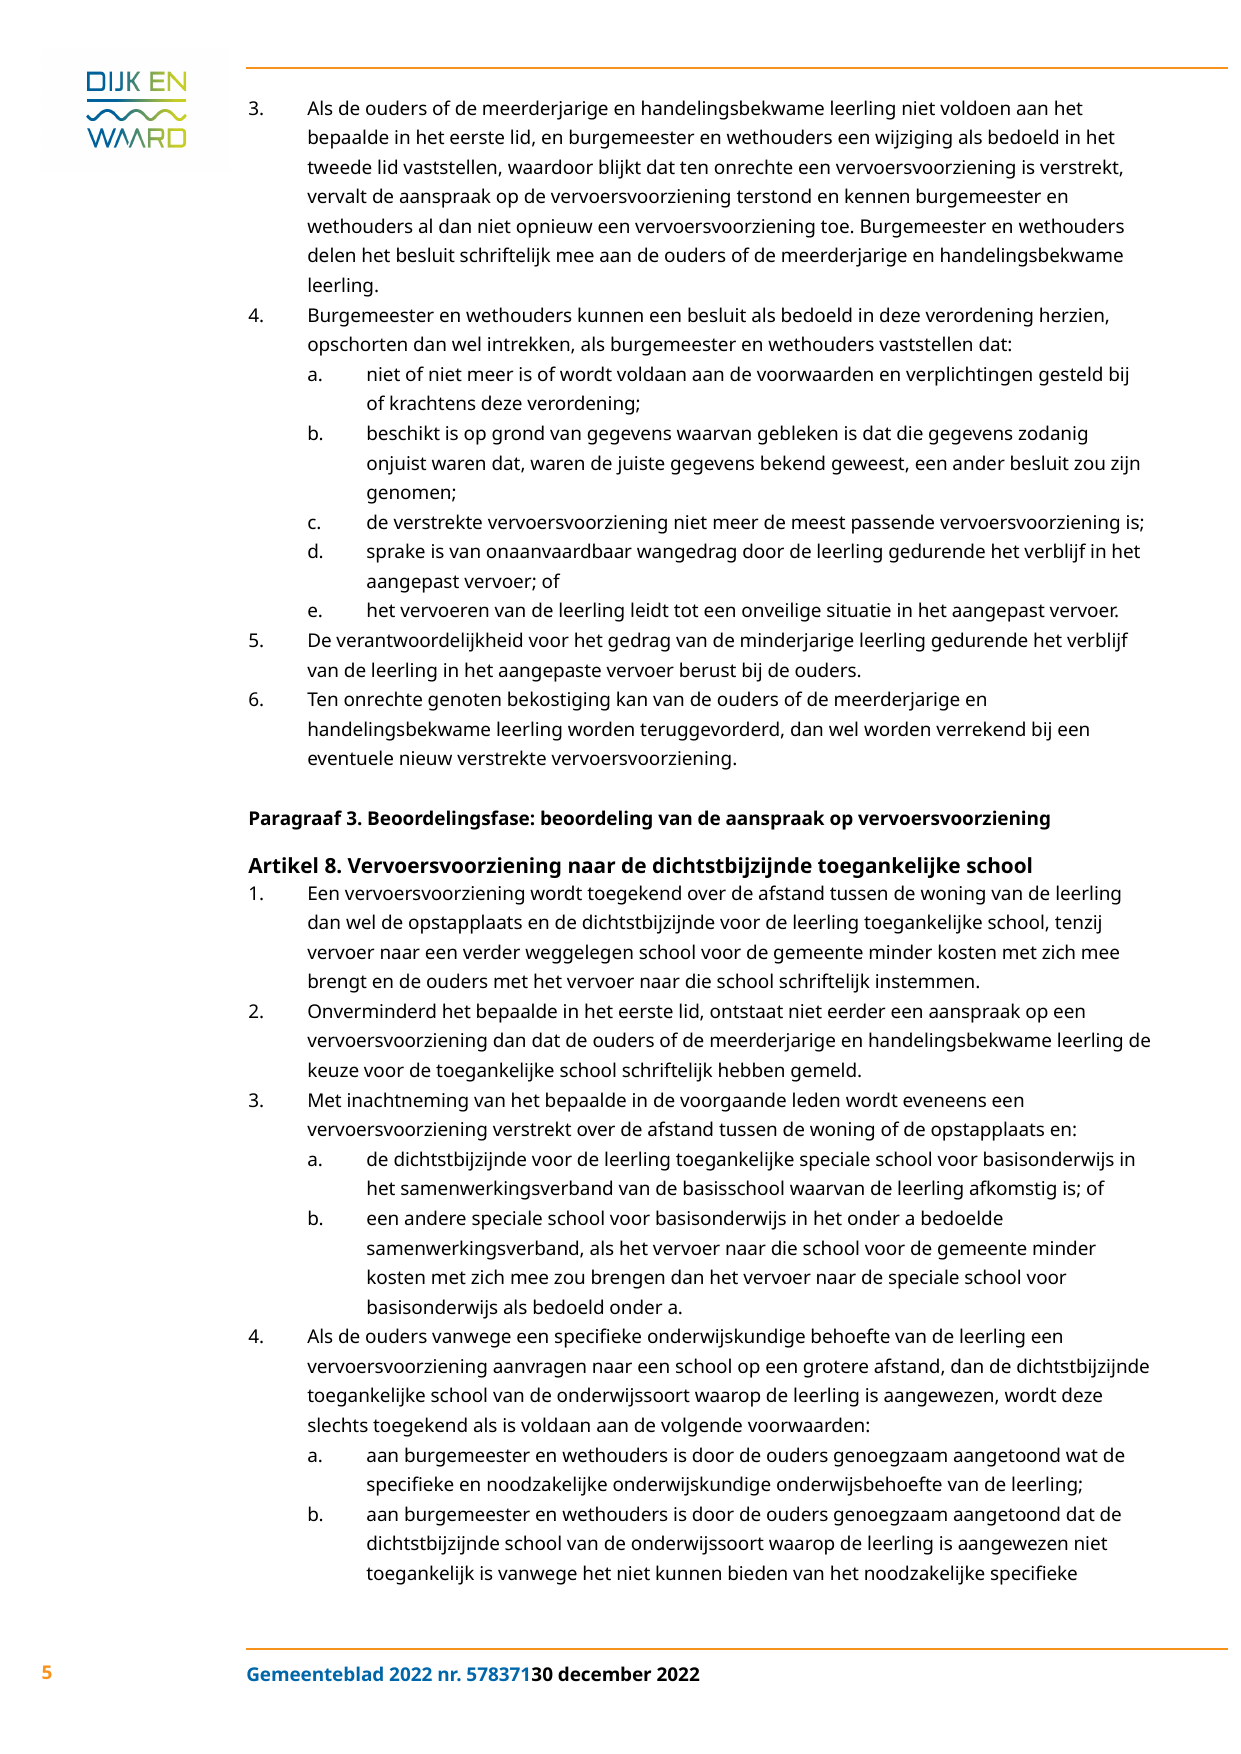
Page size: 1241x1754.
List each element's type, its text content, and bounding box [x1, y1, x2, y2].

list de verstrekte vervoersvoorziening niet meer de meest passende vervoersvoorziening is; [307, 509, 1152, 535]
list het vervoeren van de leerling leidt tot een onveilige situatie in het aangepast vervoer. [307, 598, 1152, 623]
list de dichtstbijzijnde voor de leerling toegankelijke speciale school voor basisonderwijs in het samenwerkingsverband van de basisschool waarvan de leerling afkomstig is; of [307, 1146, 1152, 1201]
list beschikt is op grond van gegevens waarvan gebleken is dat die gegevens zodanig onjuist waren dat, waren de juiste gegevens bekend geweest, een ander besluit zou zijn genomen; [307, 420, 1152, 505]
text Paragraaf 3. Beoordelingsfase: beoordeling van de aanspraak op vervoersvoorziening [248, 805, 1152, 831]
list Met inachtneming van het bepaalde in de voorgaande leden wordt eveneens een vervoersvoorziening verstrekt over de afstand tussen de woning of de opstapplaats en: [248, 1087, 1152, 1142]
picture [41, 47, 231, 172]
list sprake is van onaanvaardbaar wangedrag door de leerling gedurende het verblijf in het aangepast vervoer; of [307, 538, 1152, 594]
list Ten onrechte genoten bekostiging kan van de ouders of de meerderjarige en handelingsbekwame leerling worden teruggevorderd, dan wel worden verrekend bij een eventuele nieuw verstrekte vervoersvoorziening. [248, 686, 1152, 771]
text Artikel 8. Vervoersvoorziening naar de dichtstbijzijnde toegankelijke school [248, 851, 1152, 880]
list aan burgemeester en wethouders is door de ouders genoegzaam aangetoond dat de dichtstbijzijnde school van de onderwijssoort waarop de leerling is aangewezen niet toegankelijk is vanwege het niet kunnen bieden van het noodzakelijke specifieke [307, 1501, 1152, 1586]
list Burgemeester en wethouders kunnen een besluit als bedoeld in deze verordening herzien, opschorten dan wel intrekken, als burgemeester en wethouders vaststellen dat: [248, 302, 1152, 357]
list Als de ouders of de meerderjarige en handelingsbekwame leerling niet voldoen aan het bepaalde in het eerste lid, en burgemeester en wethouders een wijziging als bedoeld in het tweede lid vaststellen, waardoor blijkt dat ten onrechte een vervoersvoorziening is verstrekt, vervalt de aanspraak op de vervoersvoorziening terstond en kennen burgemeester en wethouders al dan niet opnieuw een vervoersvoorziening toe. Burgemeester en wethouders delen het besluit schriftelijk mee aan de ouders of de meerderjarige en handelingsbekwame leerling. [248, 95, 1152, 298]
list Als de ouders vanwege een specifieke onderwijskundige behoefte van de leerling een vervoersvoorziening aanvragen naar een school op een grotere afstand, dan de dichtstbijzijnde toegankelijke school van de onderwijssoort waarop de leerling is aangewezen, wordt deze slechts toegekend als is voldaan aan de volgende voorwaarden: [248, 1323, 1152, 1438]
list een andere speciale school voor basisonderwijs in het onder a bedoelde samenwerkingsverband, als het vervoer naar die school voor de gemeente minder kosten met zich mee zou brengen dan het vervoer naar de speciale school voor basisonderwijs als bedoeld onder a. [307, 1205, 1152, 1320]
list niet of niet meer is of wordt voldaan aan de voorwaarden en verplichtingen gesteld bij of krachtens deze verordening; [307, 361, 1152, 416]
list aan burgemeester en wethouders is door de ouders genoegzaam aangetoond wat de specifieke en noodzakelijke onderwijskundige onderwijsbehoefte van de leerling; [307, 1442, 1152, 1497]
list De verantwoordelijkheid voor het gedrag van de minderjarige leerling gedurende het verblijf van de leerling in het aangepaste vervoer berust bij de ouders. [248, 627, 1152, 683]
list Onverminderd het bepaalde in het eerste lid, ontstaat niet eerder een aanspraak op een vervoersvoorziening dan dat de ouders of de meerderjarige en handelingsbekwame leerling de keuze voor de toegankelijke school schriftelijk hebben gemeld. [248, 998, 1152, 1083]
list Een vervoersvoorziening wordt toegekend over de afstand tussen de woning van de leerling dan wel de opstapplaats en de dichtstbijzijnde voor de leerling toegankelijke school, tenzij vervoer naar een verder weggelegen school voor de gemeente minder kosten met zich mee brengt en de ouders met het vervoer naar die school schriftelijk instemmen. [248, 880, 1152, 994]
